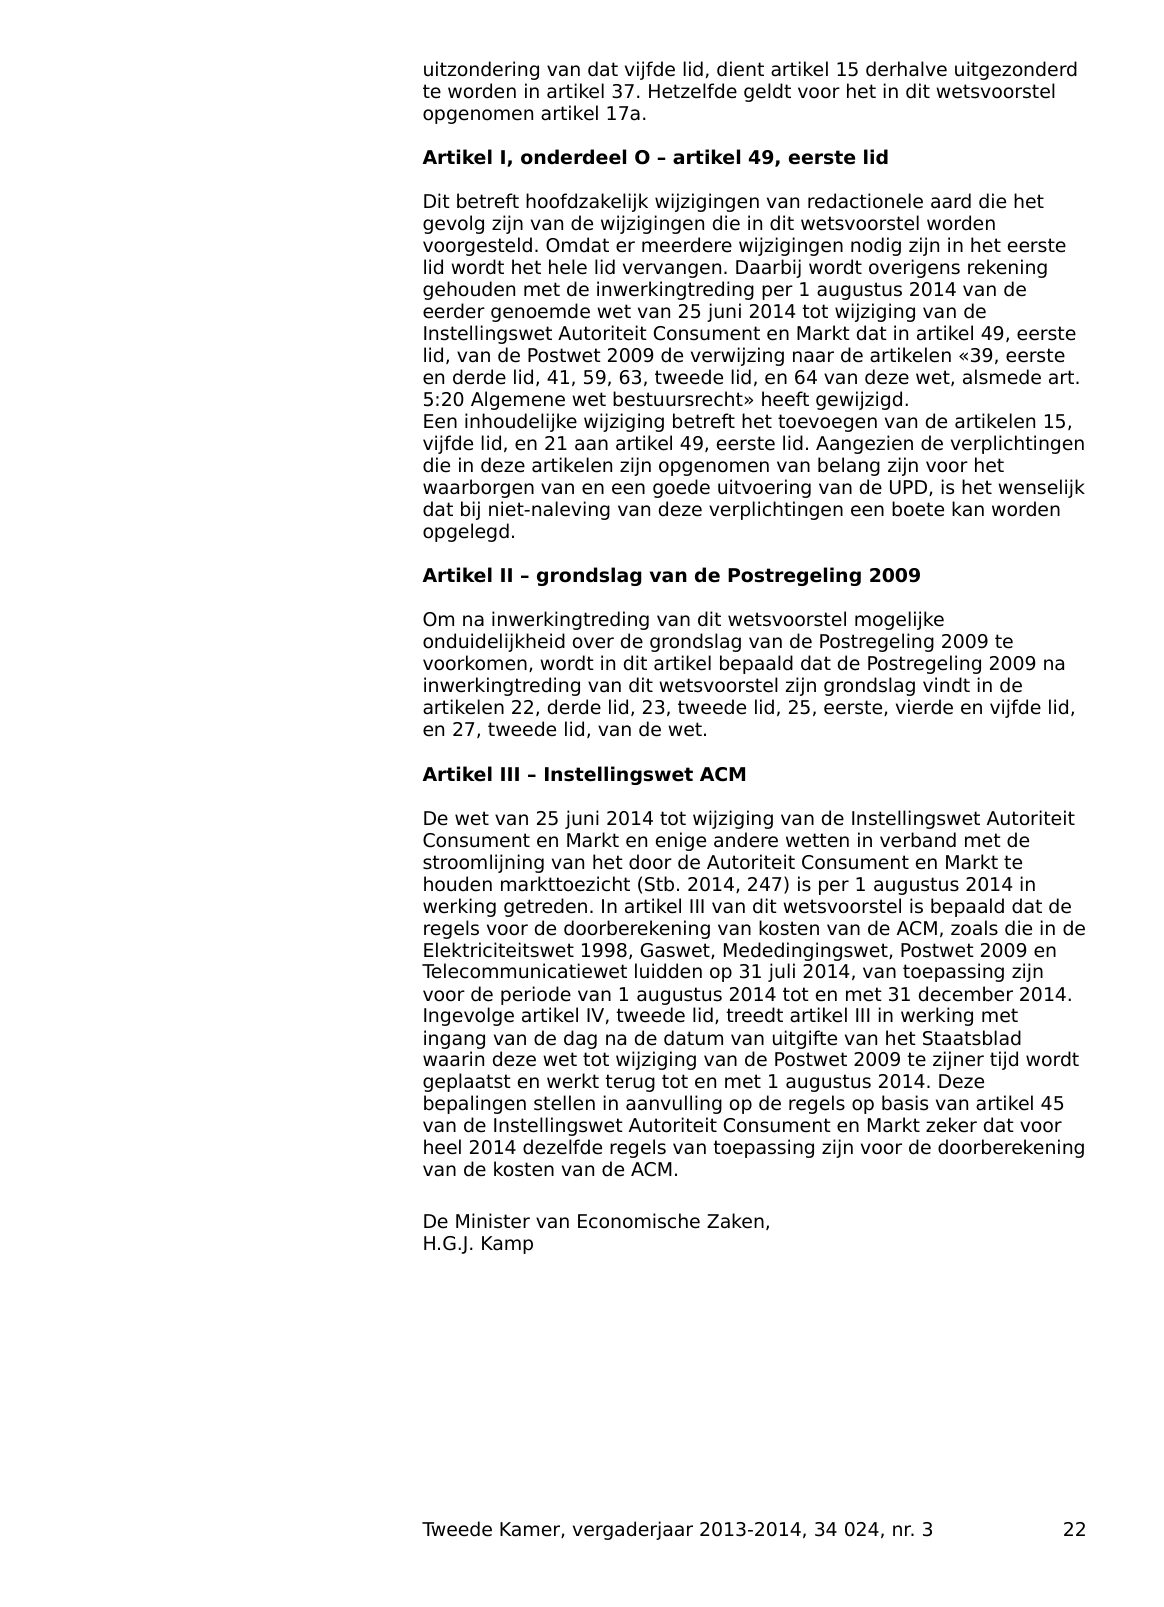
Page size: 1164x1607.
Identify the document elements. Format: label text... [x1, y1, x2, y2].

text uitzondering van dat vijfde lid, dient artikel 15 derhalve uitgezonderd te worden in artikel 37. Hetzelfde geldt voor het in dit wetsvoorstel opgenomen artikel 17a. [422, 59, 1087, 125]
subtitle Artikel II – grondslag van de Postregeling 2009 [422, 565, 1087, 587]
text Dit betreft hoofdzakelijk wijzigingen van redactionele aard die het gevolg zijn van de wijzigingen die in dit wetsvoorstel worden voorgesteld. Omdat er meerdere wijzigingen nodig zijn in het eerste lid wordt het hele lid vervangen. Daarbij wordt overigens rekening gehouden met de inwerkingtreding per 1 augustus 2014 van de eerder genoemde wet van 25 juni 2014 tot wijziging van de Instellingswet Autoriteit Consument en Markt dat in artikel 49, eerste lid, van de Postwet 2009 de verwijzing naar de artikelen «39, eerste en derde lid, 41, 59, 63, tweede lid, en 64 van deze wet, alsmede art. 5:20 Algemene wet bestuursrecht» heeft gewijzigd. [422, 191, 1087, 411]
text De wet van 25 juni 2014 tot wijziging van de Instellingswet Autoriteit Consument en Markt en enige andere wetten in verband met de stroomlijning van het door de Autoriteit Consument en Markt te houden markttoezicht (Stb. 2014, 247) is per 1 augustus 2014 in werking getreden. In artikel III van dit wetsvoorstel is bepaald dat de regels voor de doorberekening van kosten van de ACM, zoals die in de Elektriciteitswet 1998, Gaswet, Mededingingswet, Postwet 2009 en Telecommunicatiewet luidden op 31 juli 2014, van toepassing zijn voor de periode van 1 augustus 2014 tot en met 31 december 2014. Ingevolge artikel IV, tweede lid, treedt artikel III in werking met ingang van de dag na de datum van uitgifte van het Staatsblad waarin deze wet tot wijziging van de Postwet 2009 te zijner tijd wordt geplaatst en werkt terug tot en met 1 augustus 2014. Deze bepalingen stellen in aanvulling op de regels op basis van artikel 45 van de Instellingswet Autoriteit Consument en Markt zeker dat voor heel 2014 dezelfde regels van toepassing zijn voor de doorberekening van de kosten van de ACM. [422, 808, 1087, 1181]
text Een inhoudelijke wijziging betreft het toevoegen van de artikelen 15, vijfde lid, en 21 aan artikel 49, eerste lid. Aangezien de verplichtingen die in deze artikelen zijn opgenomen van belang zijn voor het waarborgen van en een goede uitvoering van de UPD, is het wenselijk dat bij niet-naleving van deze verplichtingen een boete kan worden opgelegd. [422, 411, 1087, 543]
text De Minister van Economische Zaken, H.G.J. Kamp [422, 1211, 1087, 1255]
text Om na inwerkingtreding van dit wetsvoorstel mogelijke onduidelijkheid over de grondslag van de Postregeling 2009 te voorkomen, wordt in dit artikel bepaald dat de Postregeling 2009 na inwerkingtreding van dit wetsvoorstel zijn grondslag vindt in de artikelen 22, derde lid, 23, tweede lid, 25, eerste, vierde en vijfde lid, en 27, tweede lid, van de wet. [422, 609, 1087, 741]
subtitle Artikel I, onderdeel O – artikel 49, eerste lid [422, 147, 1087, 169]
subtitle Artikel III – Instellingswet ACM [422, 763, 1087, 785]
